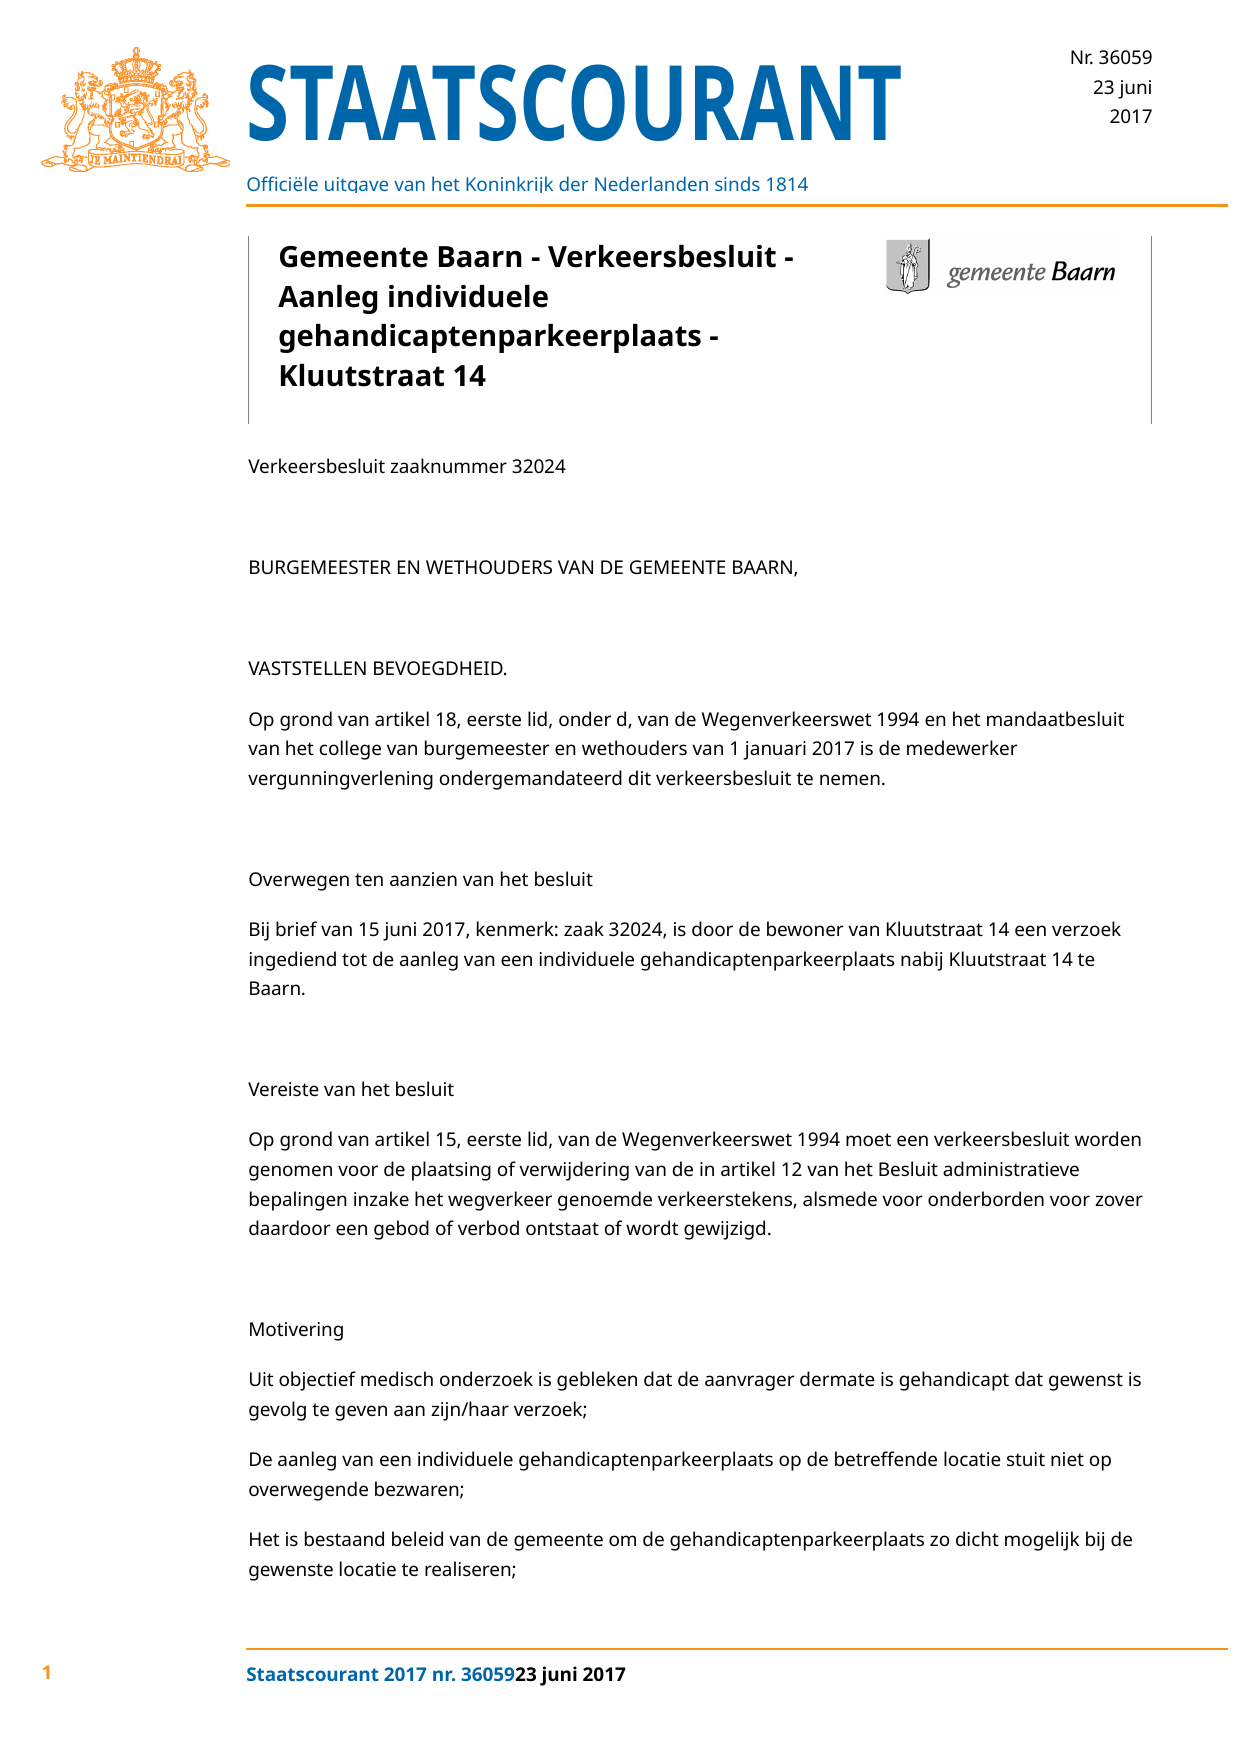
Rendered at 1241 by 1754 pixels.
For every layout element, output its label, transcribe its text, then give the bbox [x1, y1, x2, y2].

text Het is bestaand beleid van de gemeente om de gehandicaptenparkeerplaats zo dicht mogelijk bij de gewenste locatie te realiseren; [248, 1527, 1152, 1582]
text Vereiste van het besluit [248, 1076, 1152, 1102]
text Verkeersbesluit zaaknummer 32024 [248, 454, 1152, 479]
text Overwegen ten aanzien van het besluit [248, 866, 1152, 891]
table_header [850, 236, 1151, 424]
text Op grond van artikel 15, eerste lid, van de Wegenverkeerswet 1994 moet een verkeersbesluit worden genomen voor de plaatsing of verwijdering van de in artikel 12 van het Besluit administratieve bepalingen inzake het wegverkeer genoemde verkeerstekens, alsmede voor onderborden voor zover daardoor een gebod of verbod ontstaat of wordt gewijzigd. [248, 1127, 1152, 1241]
text Motivering [248, 1316, 1152, 1342]
picture [882, 236, 1119, 296]
text Bij brief van 15 juni 2017, kenmerk: zaak 32024, is door de bewoner van Kluutstraat 14 een verzoek ingediend tot de aanleg van een individuele gehandicaptenparkeerplaats nabij Kluutstraat 14 te Baarn. [248, 916, 1152, 1001]
text Uit objectief medisch onderzoek is gebleken dat de aanvrager dermate is gehandicapt dat gewenst is gevolg te geven aan zijn/haar verzoek; [248, 1367, 1152, 1422]
table_header Gemeente Baarn - Verkeersbesluit - Aanleg individuele gehandicaptenparkeerplaats - Kluutstraat 14 [249, 236, 850, 424]
picture [41, 47, 231, 172]
text BURGEMEESTER EN WETHOUDERS VAN DE GEMEENTE BAARN, [248, 554, 1152, 580]
text VASTSTELLEN BEVOEGDHEID. [248, 655, 1152, 681]
text De aanleg van een individuele gehandicaptenparkeerplaats op de betreffende locatie stuit niet op overwegende bezwaren; [248, 1447, 1152, 1502]
text Op grond van artikel 18, eerste lid, onder d, van de Wegenverkeerswet 1994 en het mandaatbesluit van het college van burgemeester en wethouders van 1 januari 2017 is de medewerker vergunningverlening ondergemandateerd dit verkeersbesluit te nemen. [248, 706, 1152, 791]
